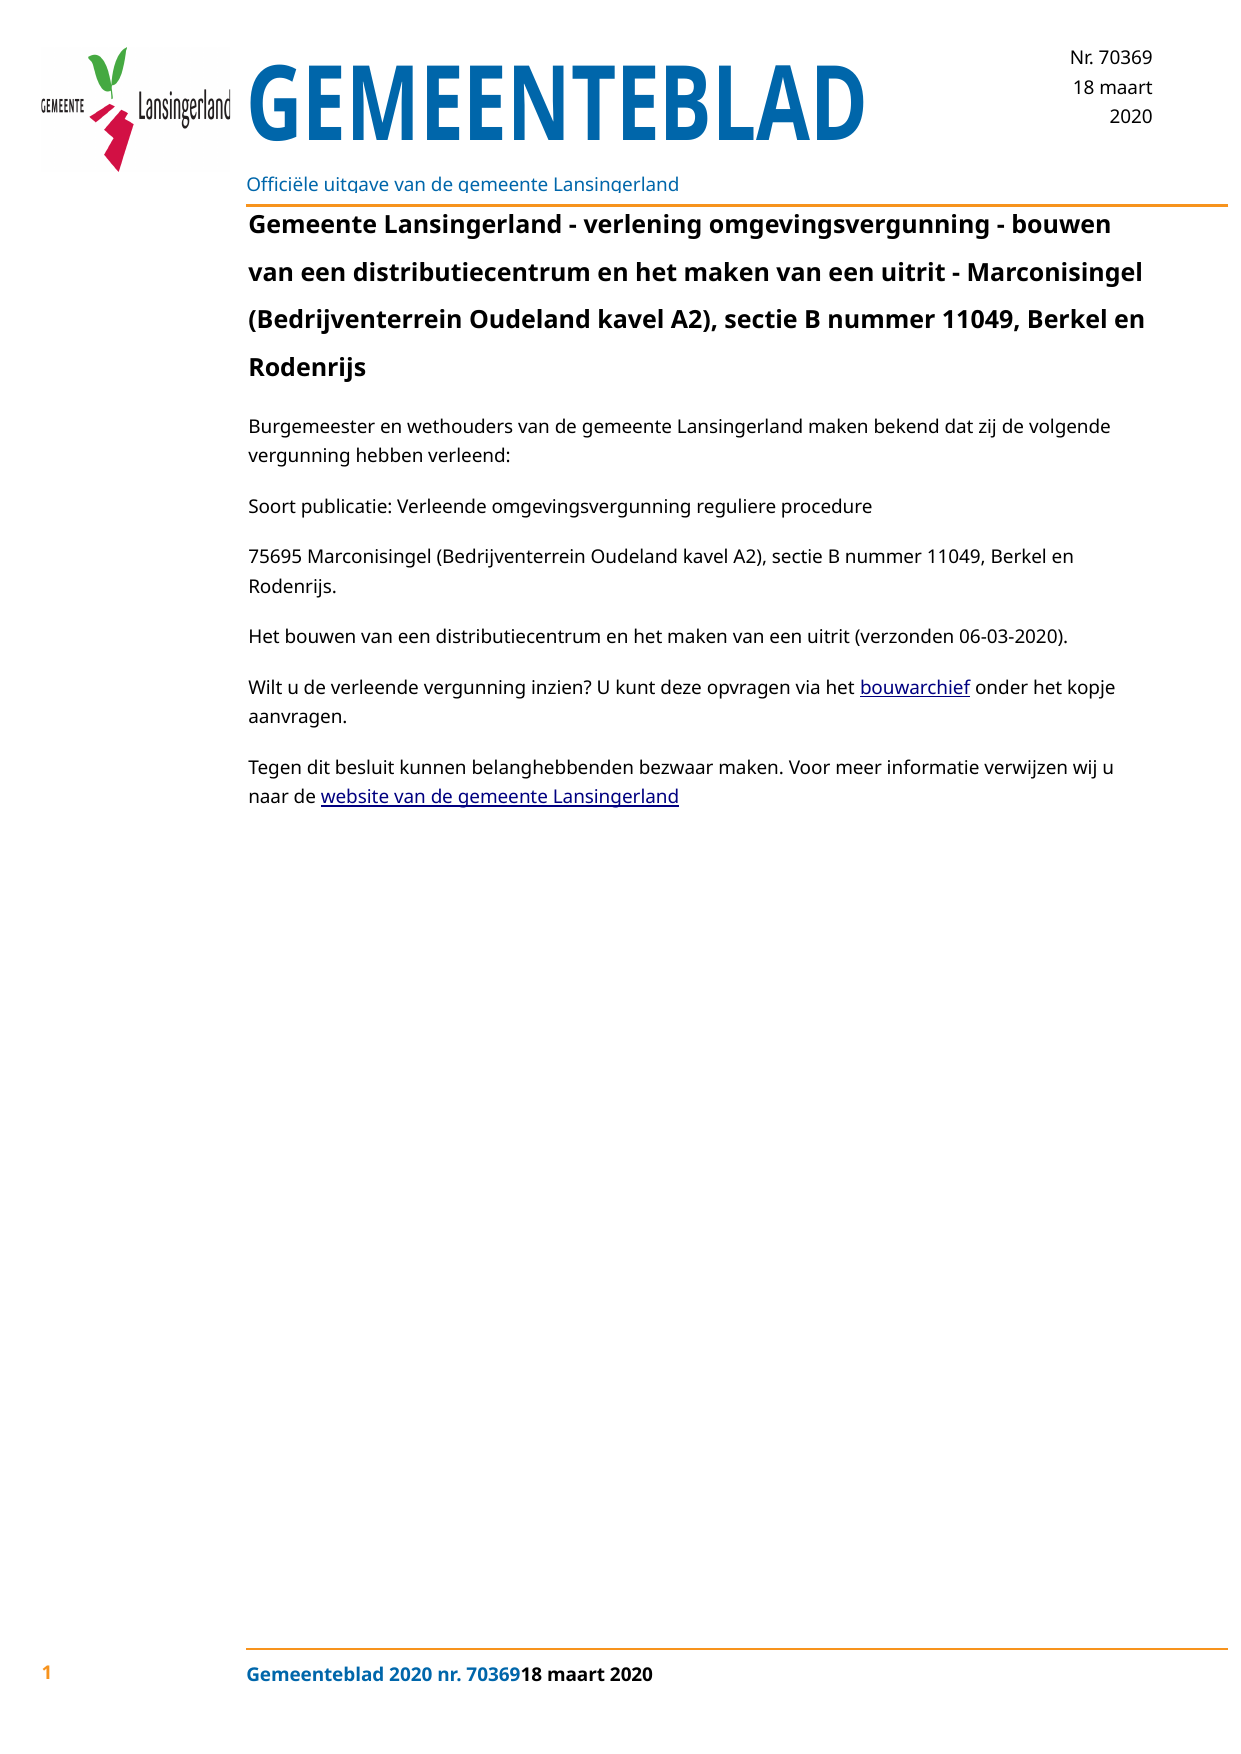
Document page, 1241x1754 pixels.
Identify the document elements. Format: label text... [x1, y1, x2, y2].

text Burgemeester en wethouders van de gemeente Lansingerland maken bekend dat zij de volgende vergunning hebben verleend: [248, 413, 1152, 468]
text Het bouwen van een distributiecentrum en het maken van een uitrit (verzonden 06-03-2020). [248, 623, 1152, 649]
picture [41, 47, 231, 172]
text 75695 Marconisingel (Bedrijventerrein Oudeland kavel A2), sectie B nummer 11049, Berkel en Rodenrijs. [248, 543, 1152, 599]
text Gemeente Lansingerland - verlening omgevingsvergunning - bouwen van een distributiecentrum en het maken van een uitrit - Marconisingel (Bedrijventerrein Oudeland kavel A2), sectie B nummer 11049, Berkel en Rodenrijs [248, 207, 1152, 384]
text Soort publicatie: Verleende omgevingsvergunning reguliere procedure [248, 493, 1152, 519]
text Wilt u de verleende vergunning inzien? U kunt deze opvragen via het bouwarchief onder het kopje aanvragen. [248, 674, 1152, 729]
text Tegen dit besluit kunnen belanghebbenden bezwaar maken. Voor meer informatie verwijzen wij u naar de website van de gemeente Lansingerland [248, 754, 1152, 809]
